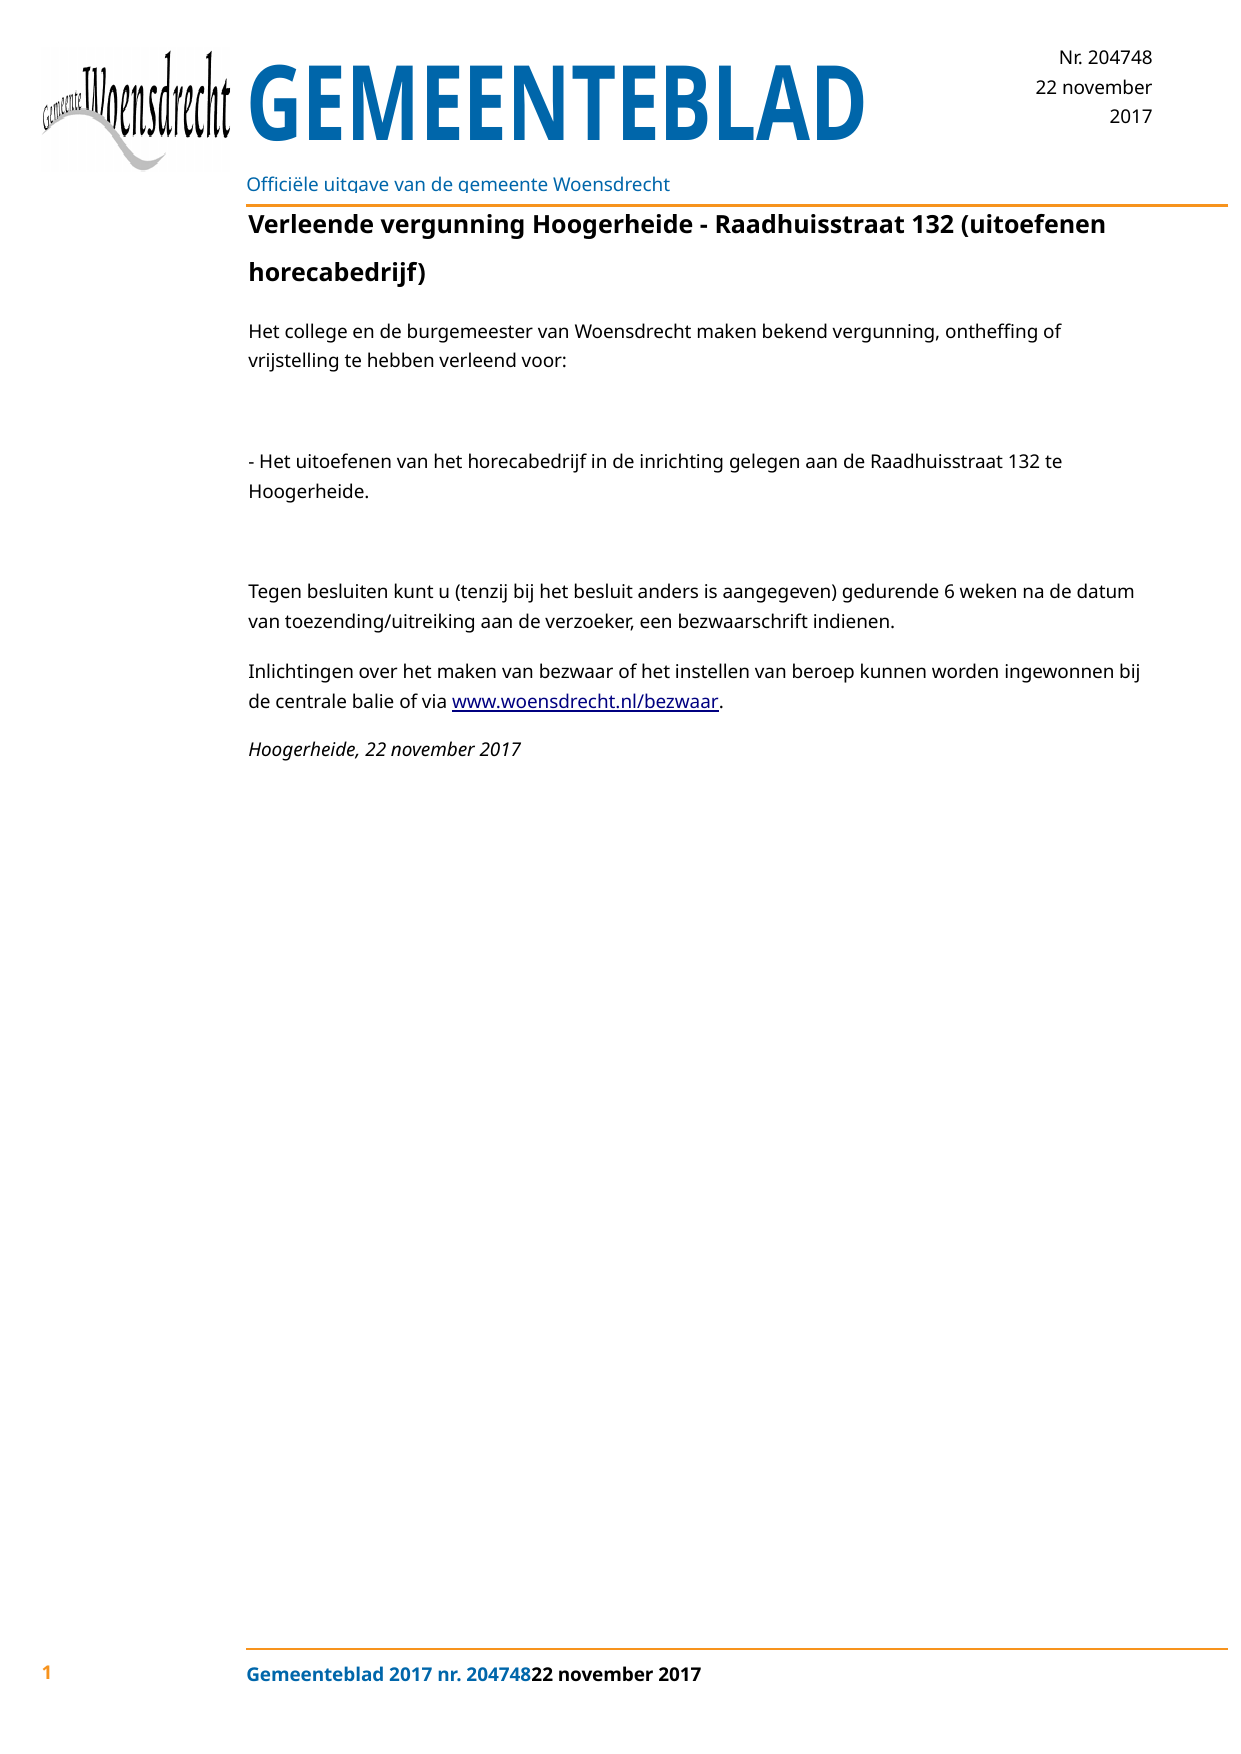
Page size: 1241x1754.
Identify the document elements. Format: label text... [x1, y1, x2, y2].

text Inlichtingen over het maken van bezwaar of het instellen van beroep kunnen worden ingewonnen bij de centrale balie of via www.woensdrecht.nl/bezwaar. [248, 659, 1152, 714]
text Tegen besluiten kunt u (tenzij bij het besluit anders is aangegeven) gedurende 6 weken na de datum van toezending/uitreiking aan de verzoeker, een bezwaarschrift indienen. [248, 579, 1152, 634]
picture [41, 47, 231, 172]
text Verleende vergunning Hoogerheide - Raadhuisstraat 132 (uitoefenen horecabedrijf) [248, 207, 1152, 288]
text Hoogerheide, 22 november 2017 [248, 736, 1152, 762]
text - Het uitoefenen van het horecabedrijf in de inrichting gelegen aan de Raadhuisstraat 132 te Hoogerheide. [248, 448, 1152, 504]
text Het college en de burgemeester van Woensdrecht maken bekend vergunning, ontheffing of vrijstelling te hebben verleend voor: [248, 318, 1152, 373]
